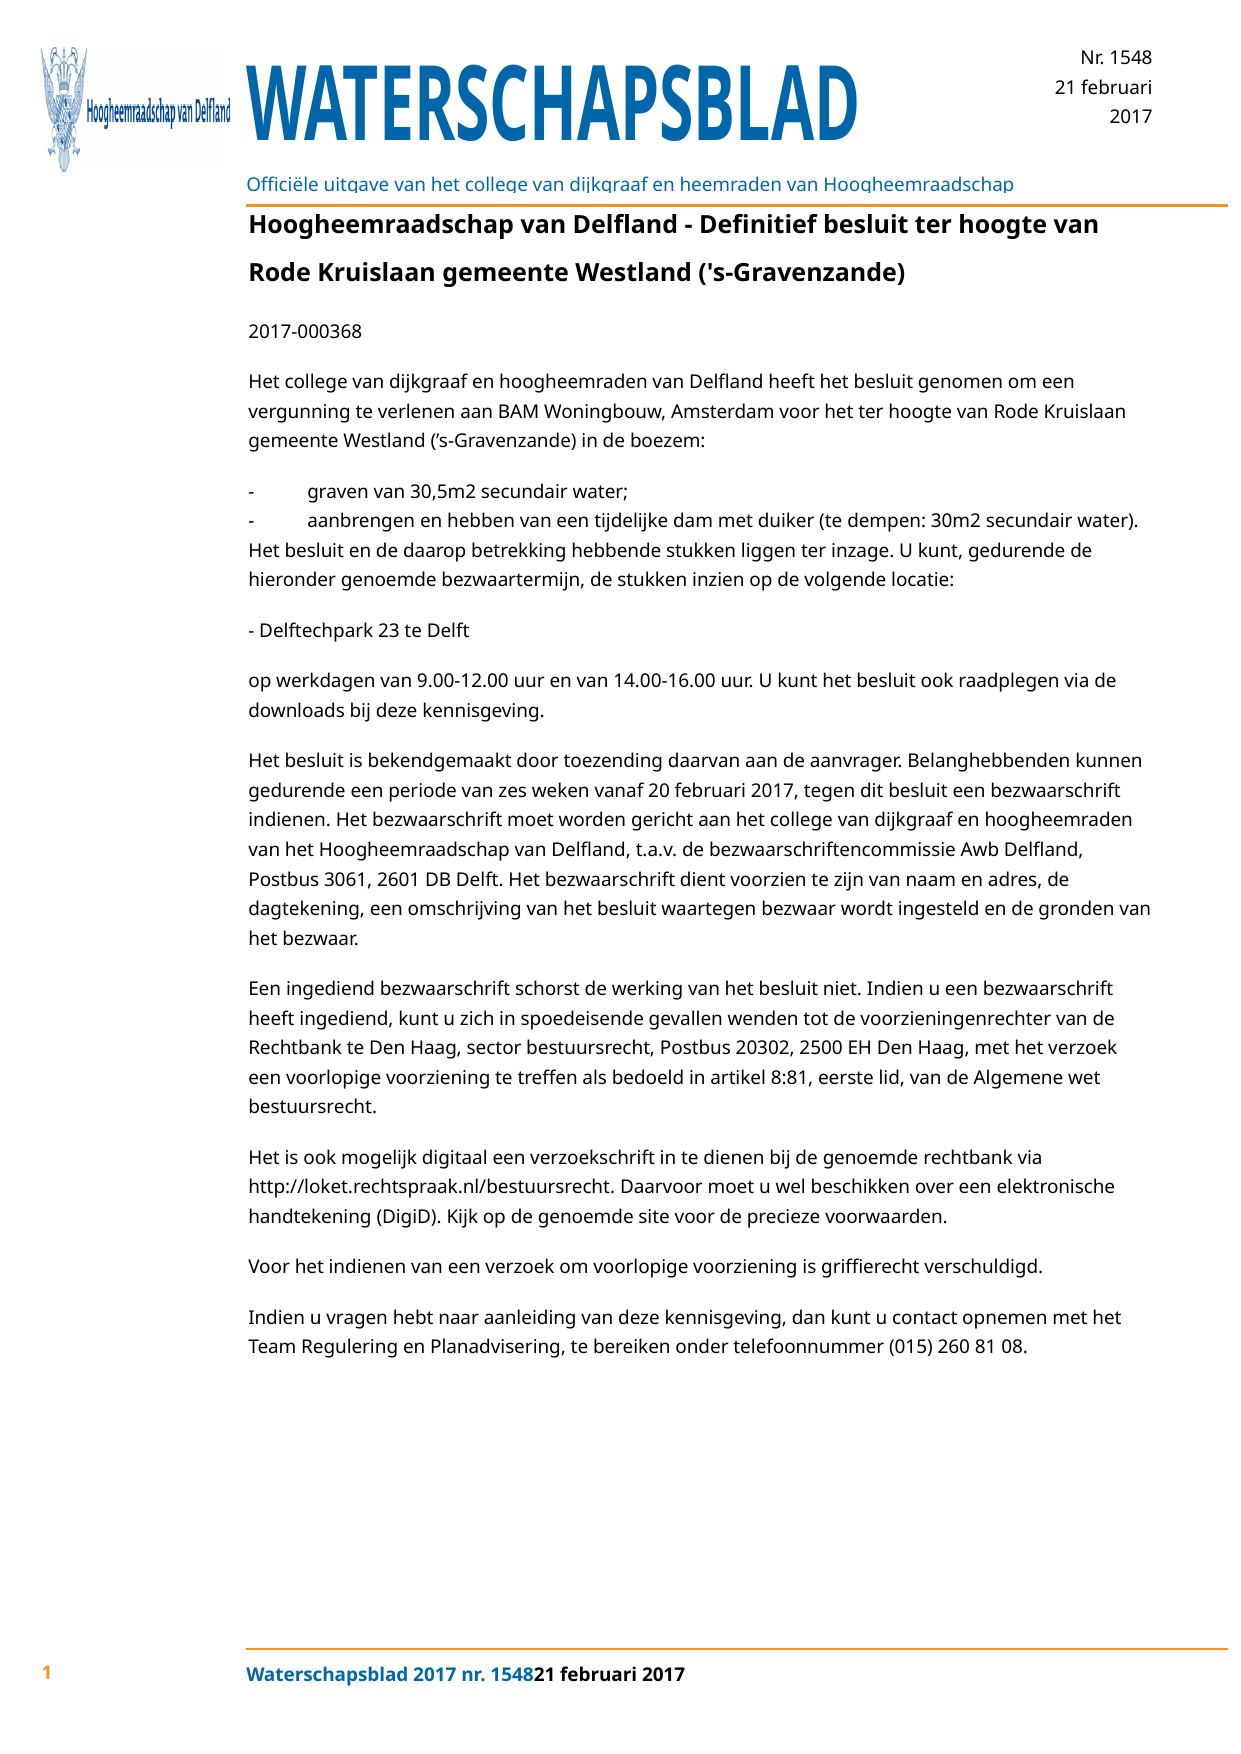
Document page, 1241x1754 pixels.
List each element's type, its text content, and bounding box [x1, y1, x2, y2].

list graven van 30,5m2 secundair water; [248, 478, 1152, 504]
text Het besluit is bekendgemaakt door toezending daarvan aan de aanvrager. Belanghebbenden kunnen gedurende een periode van zes weken vanaf 20 februari 2017, tegen dit besluit een bezwaarschrift indienen. Het bezwaarschrift moet worden gericht aan het college van dijkgraaf en hoogheemraden van het Hoogheemraadschap van Delfland, t.a.v. de bezwaarschriftencommissie Awb Delfland, Postbus 3061, 2601 DB Delft. Het bezwaarschrift dient voorzien te zijn van naam en adres, de dagtekening, een omschrijving van het besluit waartegen bezwaar wordt ingesteld en de gronden van het bezwaar. [248, 747, 1152, 951]
text op werkdagen van 9.00-12.00 uur en van 14.00-16.00 uur. U kunt het besluit ook raadplegen via de downloads bij deze kennisgeving. [248, 667, 1152, 723]
text Een ingediend bezwaarschrift schorst de werking van het besluit niet. Indien u een bezwaarschrift heeft ingediend, kunt u zich in spoedeisende gevallen wenden tot de voorzieningenrechter van de Rechtbank te Den Haag, sector bestuursrecht, Postbus 20302, 2500 EH Den Haag, met het verzoek een voorlopige voorziening te treffen als bedoeld in artikel 8:81, eerste lid, van de Algemene wet bestuursrecht. [248, 975, 1152, 1119]
list aanbrengen en hebben van een tijdelijke dam met duiker (te dempen: 30m2 secundair water). [248, 507, 1152, 533]
text 2017-000368 [248, 318, 1152, 344]
text Hoogheemraadschap van Delfland - Definitief besluit ter hoogte van Rode Kruislaan gemeente Westland ('s-Gravenzande) [248, 207, 1152, 288]
text Het college van dijkgraaf en hoogheemraden van Delfland heeft het besluit genomen om een vergunning te verlenen aan BAM Woningbouw, Amsterdam voor het ter hoogte van Rode Kruislaan gemeente Westland (’s-Gravenzande) in de boezem: [248, 368, 1152, 453]
text Het is ook mogelijk digitaal een verzoekschrift in te dienen bij de genoemde rechtbank via http://loket.rechtspraak.nl/bestuursrecht. Daarvoor moet u wel beschikken over een elektronische handtekening (DigiD). Kijk op de genoemde site voor de precieze voorwaarden. [248, 1144, 1152, 1229]
text Voor het indienen van een verzoek om voorlopige voorziening is griffierecht verschuldigd. [248, 1254, 1152, 1279]
text Het besluit en de daarop betrekking hebbende stukken liggen ter inzage. U kunt, gedurende de hieronder genoemde bezwaartermijn, de stukken inzien op de volgende locatie: [248, 537, 1152, 592]
text Indien u vragen hebt naar aanleiding van deze kennisgeving, dan kunt u contact opnemen met het Team Regulering en Planadvisering, te bereiken onder telefoonnummer (015) 260 81 08. [248, 1304, 1152, 1359]
picture [41, 47, 231, 172]
text - Delftechpark 23 te Delft [248, 617, 1152, 643]
